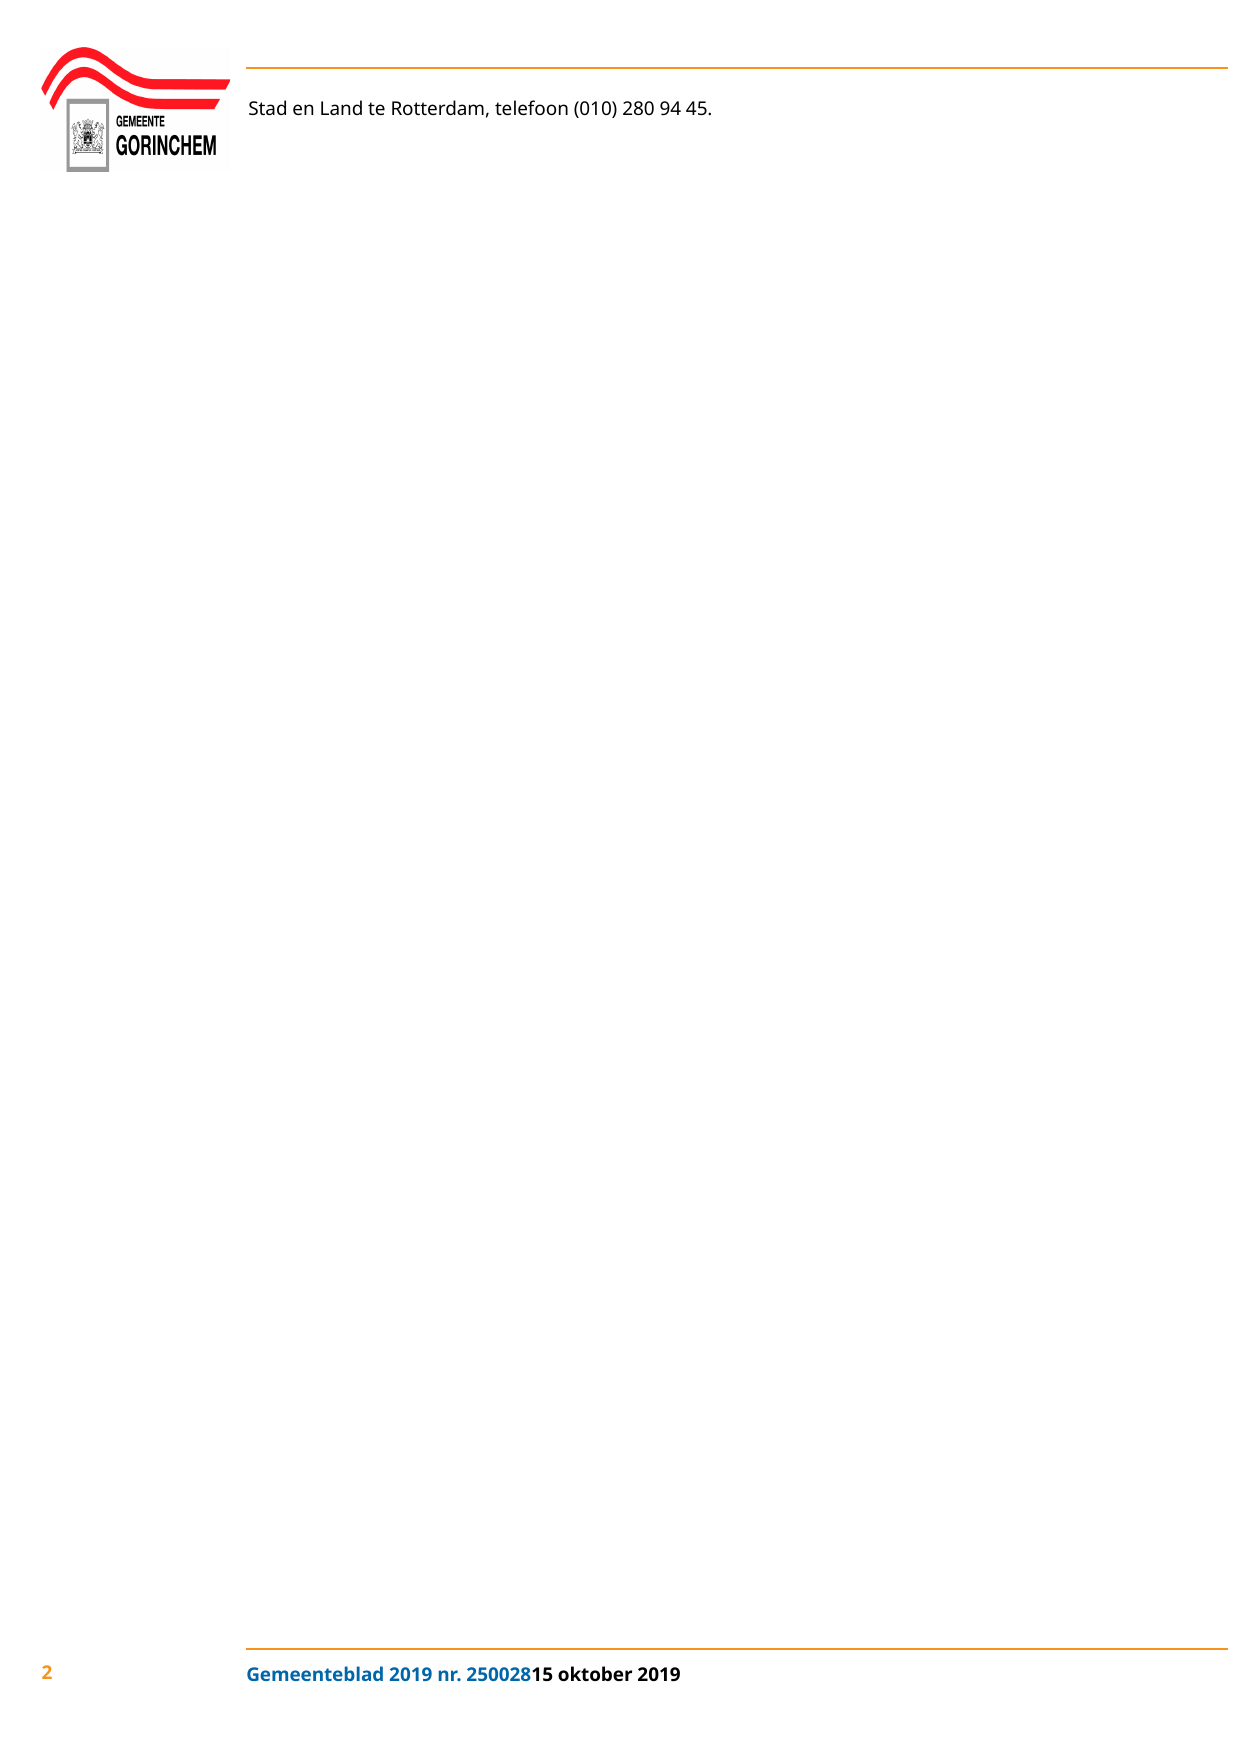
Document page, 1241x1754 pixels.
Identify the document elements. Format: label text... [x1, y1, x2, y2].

text Stad en Land te Rotterdam, telefoon (010) 280 94 45. [248, 95, 1152, 121]
picture [41, 47, 231, 172]
